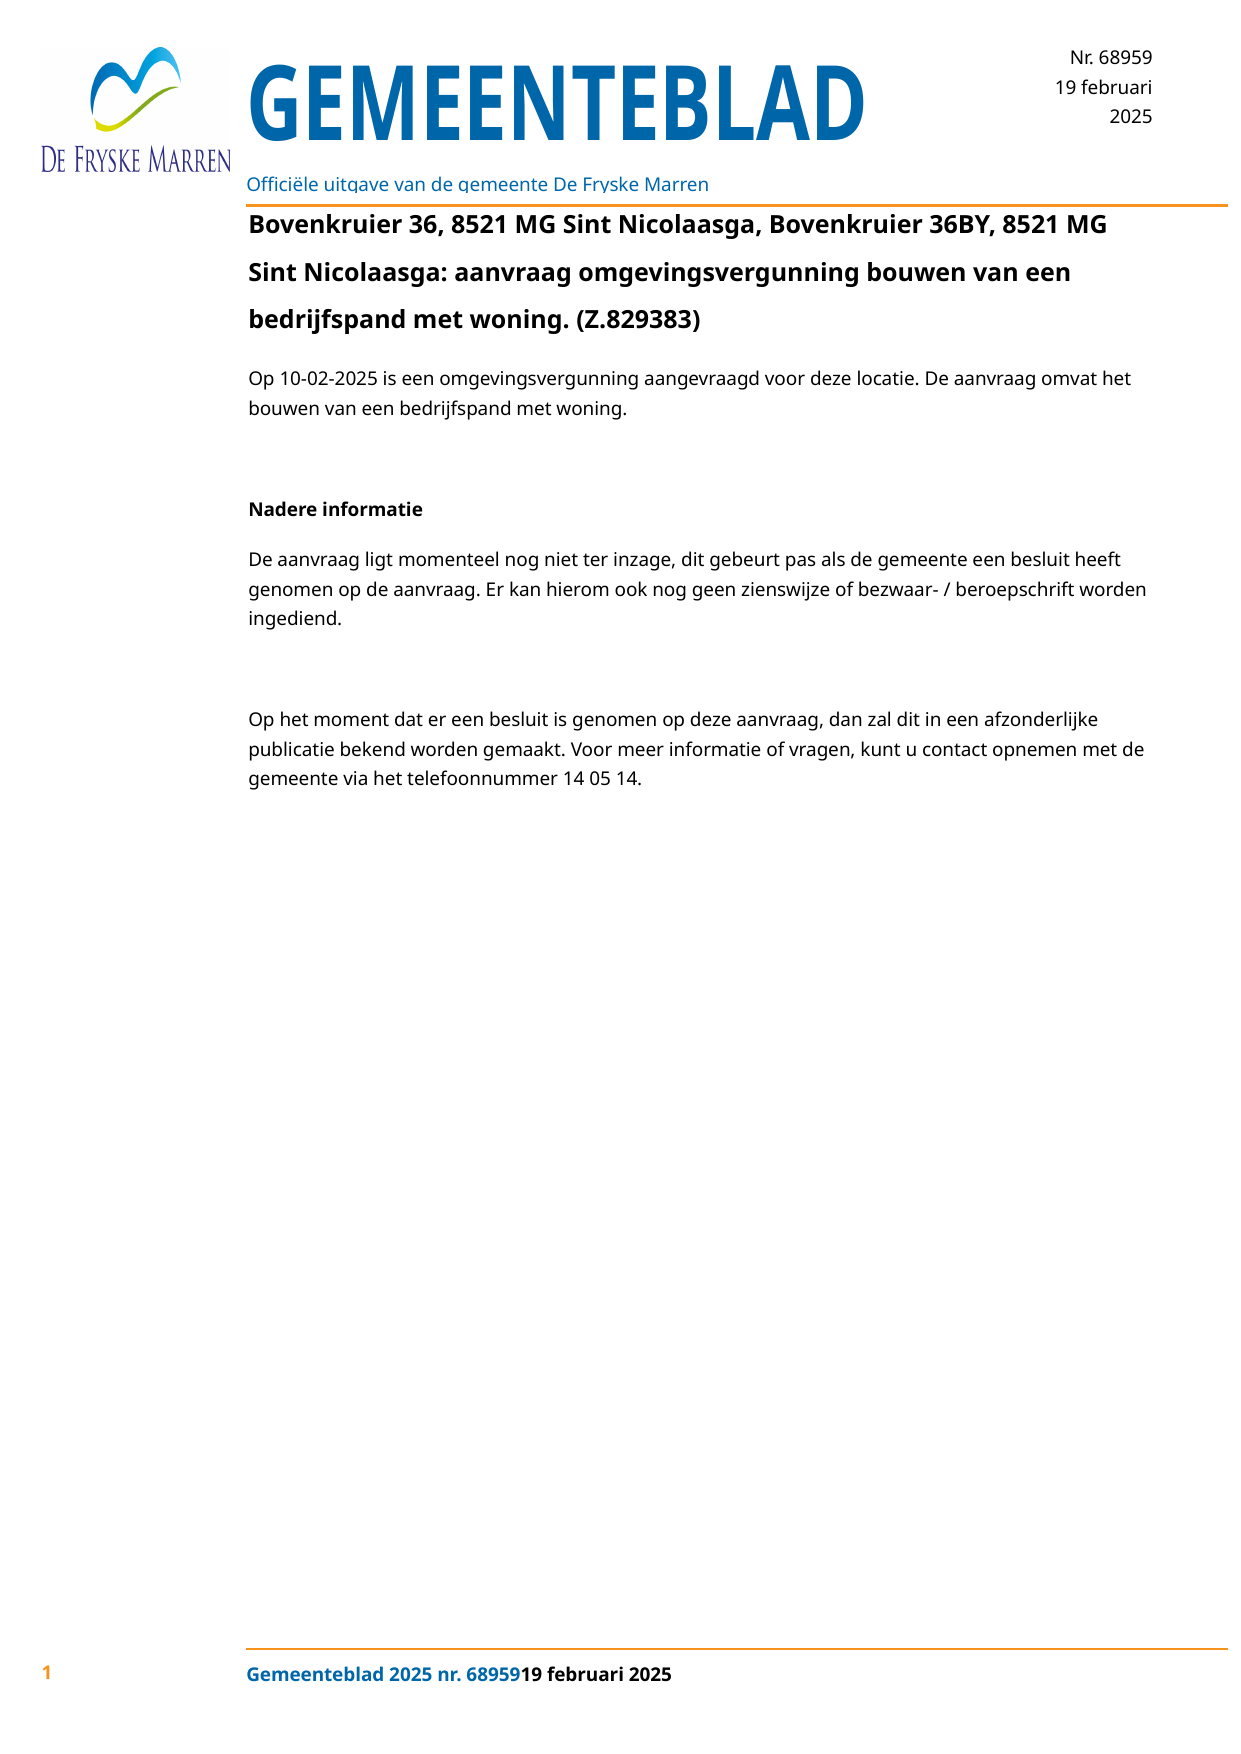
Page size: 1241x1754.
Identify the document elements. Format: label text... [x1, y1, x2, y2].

text Op het moment dat er een besluit is genomen op deze aanvraag, dan zal dit in een afzonderlijke publicatie bekend worden gemaakt. Voor meer informatie of vragen, kunt u contact opnemen met de gemeente via het telefoonnummer 14 05 14. [248, 706, 1152, 791]
text De aanvraag ligt momenteel nog niet ter inzage, dit gebeurt pas als de gemeente een besluit heeft genomen op de aanvraag. Er kan hierom ook nog geen zienswijze of bezwaar- / beroepschrift worden ingediend. [248, 546, 1152, 631]
text Bovenkruier 36, 8521 MG Sint Nicolaasga, Bovenkruier 36BY, 8521 MG Sint Nicolaasga: aanvraag omgevingsvergunning bouwen van een bedrijfspand met woning. (Z.829383) [248, 207, 1152, 336]
text Nadere informatie [248, 496, 1152, 522]
text Op 10-02-2025 is een omgevingsvergunning aangevraagd voor deze locatie. De aanvraag omvat het bouwen van een bedrijfspand met woning. [248, 366, 1152, 421]
picture [41, 47, 231, 172]
